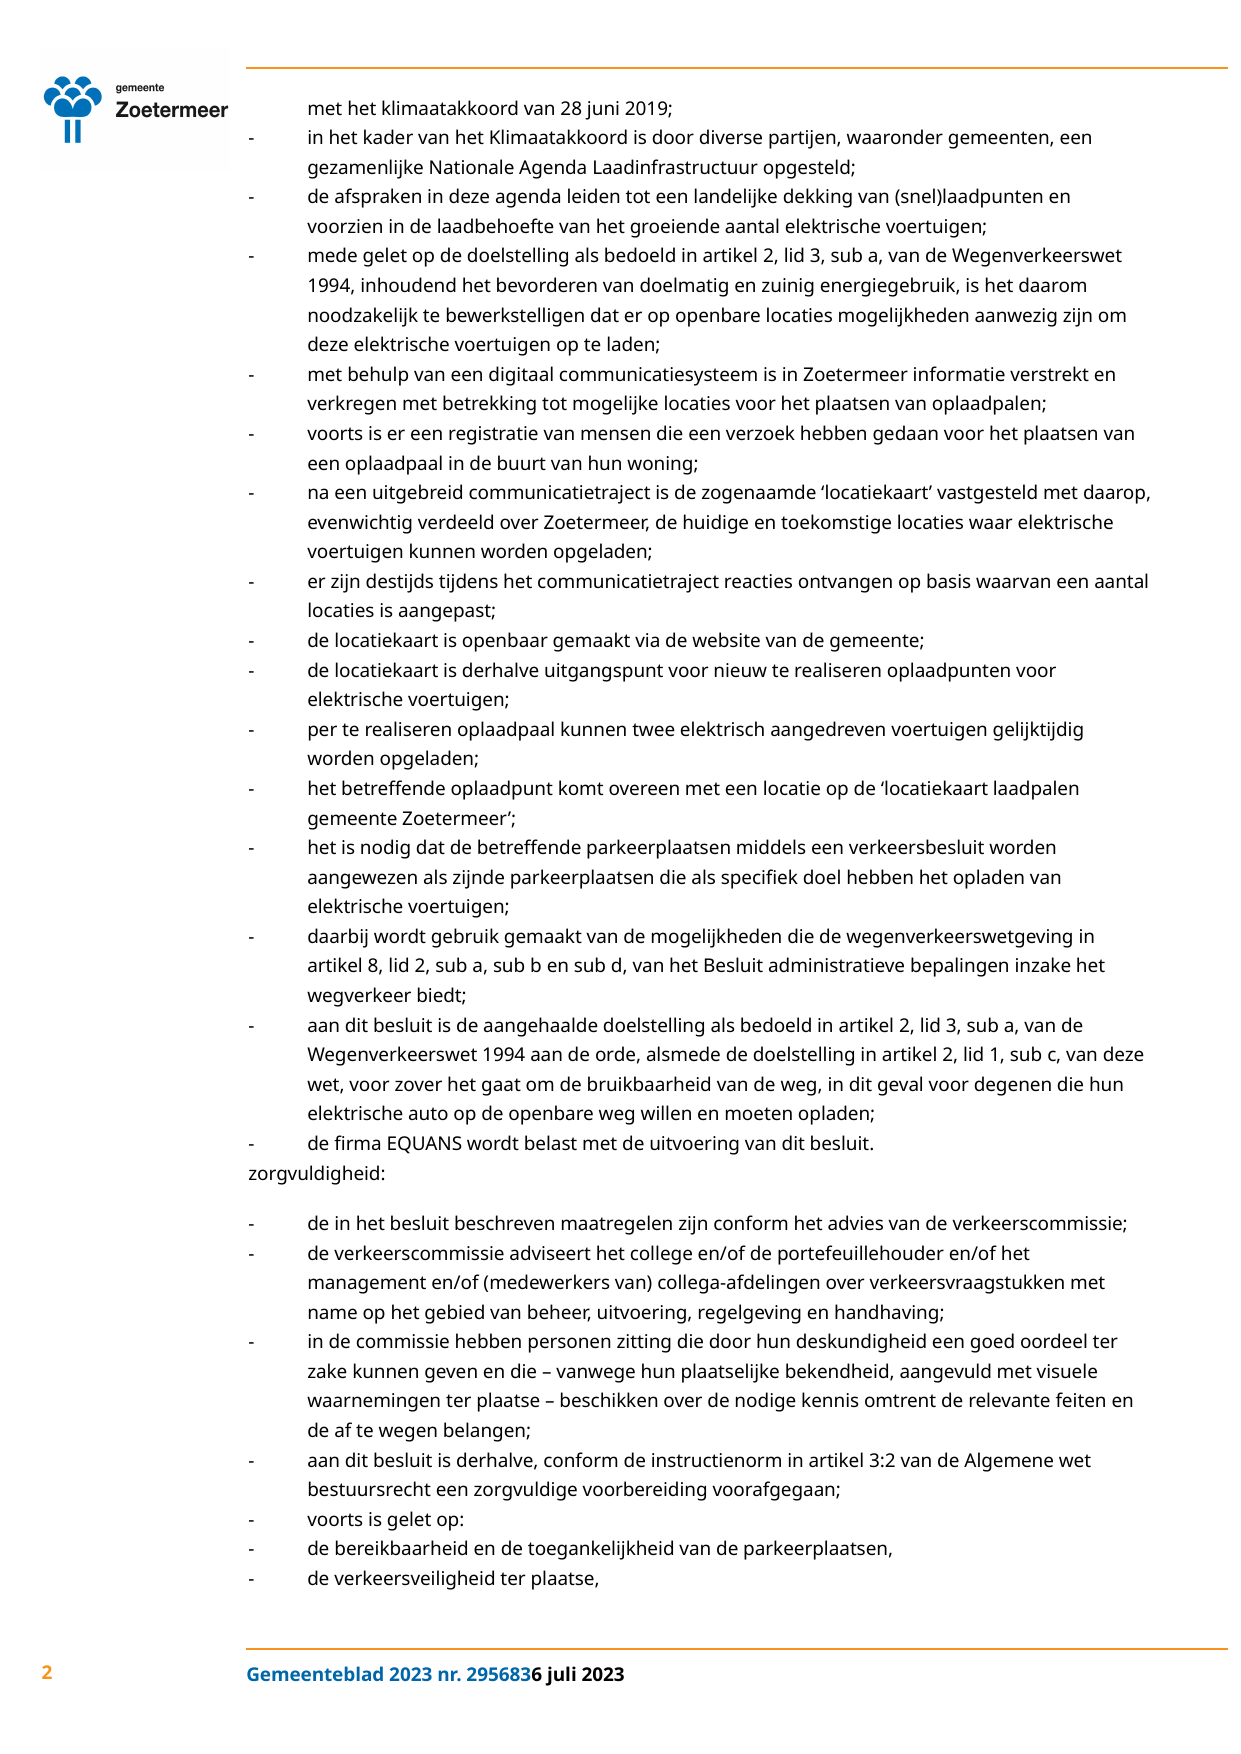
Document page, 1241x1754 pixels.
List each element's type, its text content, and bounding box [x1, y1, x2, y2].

list de firma EQUANS wordt belast met de uitvoering van dit besluit. [248, 1130, 1152, 1156]
list daarbij wordt gebruik gemaakt van de mogelijkheden die de wegenverkeerswetgeving in artikel 8, lid 2, sub a, sub b en sub d, van het Besluit administratieve bepalingen inzake het wegverkeer biedt; [248, 923, 1152, 1008]
list de verkeersveiligheid ter plaatse, [248, 1565, 1152, 1591]
list per te realiseren oplaadpaal kunnen twee elektrisch aangedreven voertuigen gelijktijdig worden opgeladen; [248, 716, 1152, 771]
list de afspraken in deze agenda leiden tot een landelijke dekking van (snel)laadpunten en voorzien in de laadbehoefte van het groeiende aantal elektrische voertuigen; [248, 183, 1152, 239]
list aan dit besluit is de aangehaalde doelstelling als bedoeld in artikel 2, lid 3, sub a, van de Wegenverkeerswet 1994 aan de orde, alsmede de doelstelling in artikel 2, lid 1, sub c, van deze wet, voor zover het gaat om de bruikbaarheid van de weg, in dit geval voor degenen die hun elektrische auto op de openbare weg willen en moeten opladen; [248, 1012, 1152, 1126]
list de verkeerscommissie adviseert het college en/of de portefeuillehouder en/of het management en/of (medewerkers van) collega-afdelingen over verkeersvraagstukken met name op het gebied van beheer, uitvoering, regelgeving en handhaving; [248, 1240, 1152, 1325]
list de locatiekaart is openbaar gemaakt via de website van de gemeente; [248, 627, 1152, 653]
list in het kader van het Klimaatakkoord is door diverse partijen, waaronder gemeenten, een gezamenlijke Nationale Agenda Laadinfrastructuur opgesteld; [248, 124, 1152, 180]
list het is nodig dat de betreffende parkeerplaatsen middels een verkeersbesluit worden aangewezen als zijnde parkeerplaatsen die als specifiek doel hebben het opladen van elektrische voertuigen; [248, 834, 1152, 919]
list met het klimaatakkoord van 28 juni 2019; [248, 95, 1152, 121]
picture [41, 47, 231, 172]
text zorgvuldigheid: [248, 1160, 1152, 1186]
list mede gelet op de doelstelling als bedoeld in artikel 2, lid 3, sub a, van de Wegenverkeerswet 1994, inhoudend het bevorderen van doelmatig en zuinig energiegebruik, is het daarom noodzakelijk te bewerkstelligen dat er op openbare locaties mogelijkheden aanwezig zijn om deze elektrische voertuigen op te laden; [248, 243, 1152, 357]
list in de commissie hebben personen zitting die door hun deskundigheid een goed oordeel ter zake kunnen geven en die – vanwege hun plaatselijke bekendheid, aangevuld met visuele waarnemingen ter plaatse – beschikken over de nodige kennis omtrent de relevante feiten en de af te wegen belangen; [248, 1328, 1152, 1443]
list er zijn destijds tijdens het communicatietraject reacties ontvangen op basis waarvan een aantal locaties is aangepast; [248, 568, 1152, 623]
list de bereikbaarheid en de toegankelijkheid van de parkeerplaatsen, [248, 1536, 1152, 1561]
list na een uitgebreid communicatietraject is de zogenaamde ‘locatiekaart’ vastgesteld met daarop, evenwichtig verdeeld over Zoetermeer, de huidige en toekomstige locaties waar elektrische voertuigen kunnen worden opgeladen; [248, 479, 1152, 564]
list aan dit besluit is derhalve, conform de instructienorm in artikel 3:2 van de Algemene wet bestuursrecht een zorgvuldige voorbereiding voorafgegaan; [248, 1447, 1152, 1502]
list het betreffende oplaadpunt komt overeen met een locatie op de ‘locatiekaart laadpalen gemeente Zoetermeer’; [248, 775, 1152, 831]
list de in het besluit beschreven maatregelen zijn conform het advies van de verkeerscommissie; [248, 1210, 1152, 1236]
list met behulp van een digitaal communicatiesysteem is in Zoetermeer informatie verstrekt en verkregen met betrekking tot mogelijke locaties voor het plaatsen van oplaadpalen; [248, 361, 1152, 416]
list voorts is gelet op: [248, 1506, 1152, 1532]
list de locatiekaart is derhalve uitgangspunt voor nieuw te realiseren oplaadpunten voor elektrische voertuigen; [248, 657, 1152, 712]
list voorts is er een registratie van mensen die een verzoek hebben gedaan voor het plaatsen van een oplaadpaal in de buurt van hun woning; [248, 420, 1152, 476]
